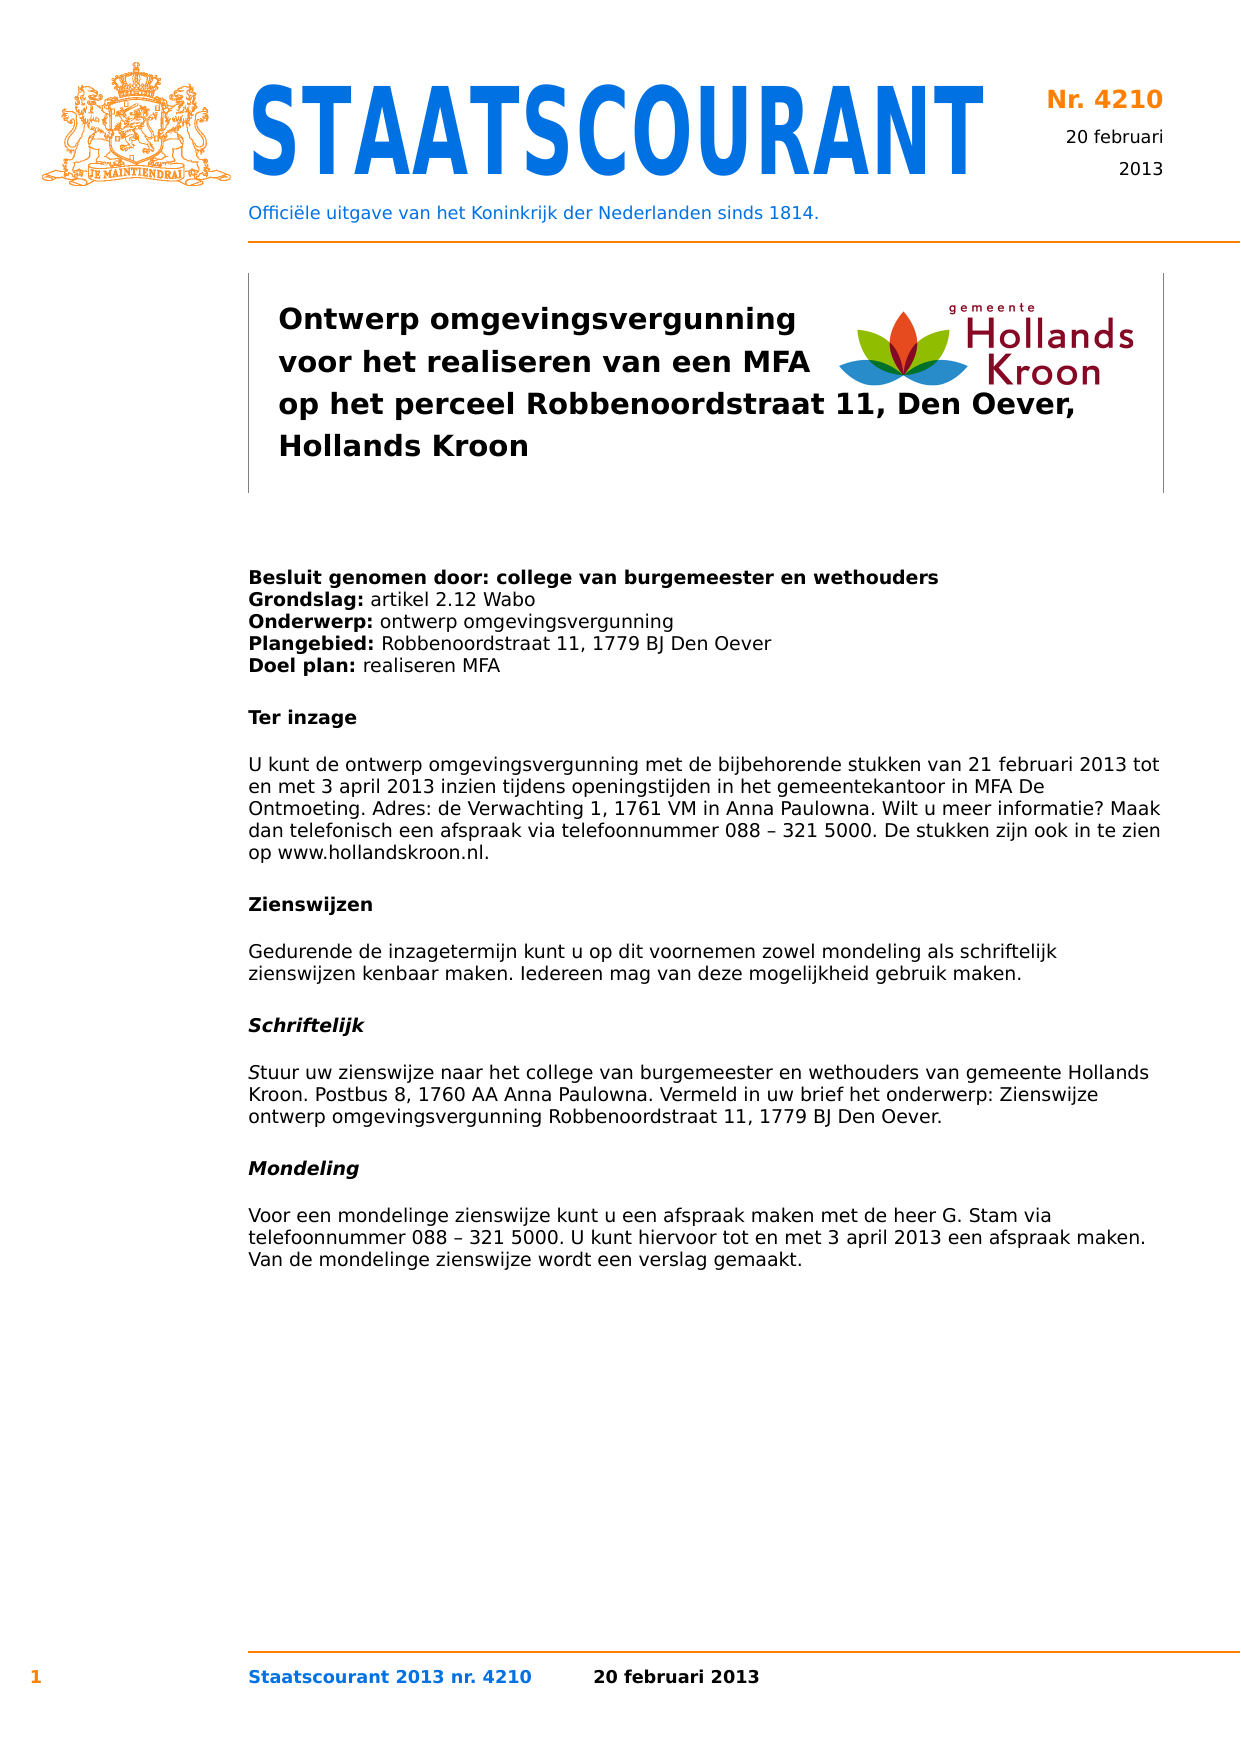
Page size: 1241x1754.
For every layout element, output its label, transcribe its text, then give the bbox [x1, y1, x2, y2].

table_cell 2013 [998, 153, 1240, 203]
text Besluit genomen door: college van burgemeester en wethouders [248, 567, 1163, 589]
table_header [25, 62, 248, 241]
table_header Nr. 4210 [998, 62, 1240, 121]
subtitle Ter inzage [248, 707, 1163, 729]
text Grondslag: artikel 2.12 Wabo [248, 589, 1163, 611]
picture [838, 302, 1134, 386]
subtitle Mondeling [248, 1158, 1163, 1180]
subtitle Ontwerp omgevingsvergunning voor het realiseren van een MFA op het perceel Robbenoordstraat 11, Den Oever, Hollands Kroon [249, 273, 1163, 493]
text Plangebied: Robbenoordstraat 11, 1779 BJ Den Oever [248, 633, 1163, 655]
table_cell Officiële uitgave van het Koninkrijk der Nederlanden sinds 1814. [248, 203, 1240, 241]
text Stuur uw zienswijze naar het college van burgemeester en wethouders van gemeente Hollands Kroon. Postbus 8, 1760 AA Anna Paulowna. Vermeld in uw brief het onderwerp: Zienswijze ontwerp omgevingsvergunning Robbenoordstraat 11, 1779 BJ Den Oever. [248, 1062, 1163, 1128]
subtitle Zienswijzen [248, 894, 1163, 916]
subtitle Schriftelijk [248, 1015, 1163, 1037]
text Doel plan: realiseren MFA [248, 655, 1163, 677]
text Gedurende de inzagetermijn kunt u op dit voornemen zowel mondeling als schriftelijk zienswijzen kenbaar maken. Iedereen mag van deze mogelijkheid gebruik maken. [248, 941, 1163, 985]
text Voor een mondelinge zienswijze kunt u een afspraak maken met de heer G. Stam via telefoonnummer 088 – 321 5000. U kunt hiervoor tot en met 3 april 2013 een afspraak maken. Van de mondelinge zienswijze wordt een verslag gemaakt. [248, 1205, 1163, 1271]
text Onderwerp: ontwerp omgevingsvergunning [248, 611, 1163, 633]
table_cell 20 februari [998, 121, 1240, 153]
table_header STAATSCOURANT [248, 62, 998, 203]
picture [41, 62, 231, 186]
text U kunt de ontwerp omgevingsvergunning met de bijbehorende stukken van 21 februari 2013 tot en met 3 april 2013 inzien tijdens openingstijden in het gemeentekantoor in MFA De Ontmoeting. Adres: de Verwachting 1, 1761 VM in Anna Paulowna. Wilt u meer informatie? Maak dan telefonisch een afspraak via telefoonnummer 088 – 321 5000. De stukken zijn ook in te zien op www.hollandskroon.nl. [248, 754, 1163, 864]
